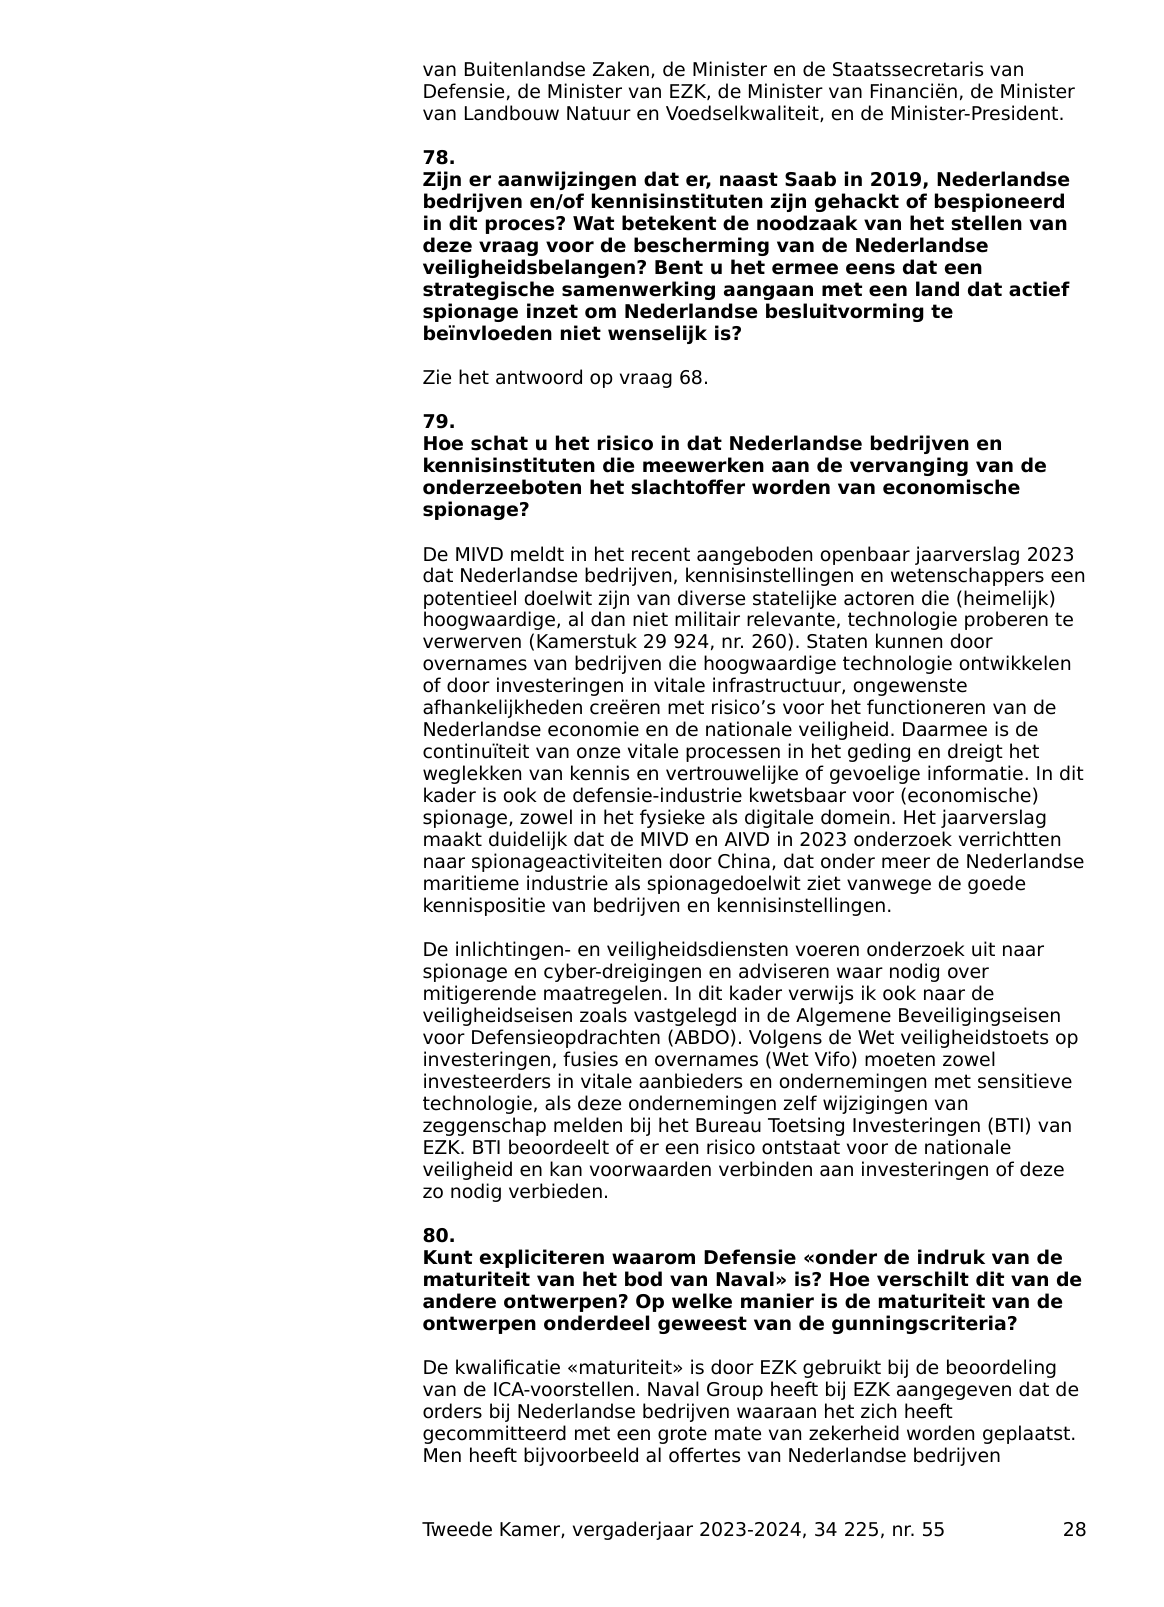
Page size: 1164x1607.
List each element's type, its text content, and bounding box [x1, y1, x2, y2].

text Zie het antwoord op vraag 68. [422, 367, 1087, 389]
text Zijn er aanwijzingen dat er, naast Saab in 2019, Nederlandse bedrijven en/of kennisinstituten zijn gehackt of bespioneerd in dit proces? Wat betekent de noodzaak van het stellen van deze vraag voor de bescherming van de Nederlandse veiligheidsbelangen? Bent u het ermee eens dat een strategische samenwerking aangaan met een land dat actief spionage inzet om Nederlandse besluitvorming te beïnvloeden niet wenselijk is? [422, 169, 1087, 345]
text De kwalificatie «maturiteit» is door EZK gebruikt bij de beoordeling van de ICA-voorstellen. Naval Group heeft bij EZK aangegeven dat de orders bij Nederlandse bedrijven waaraan het zich heeft gecommitteerd met een grote mate van zekerheid worden geplaatst. Men heeft bijvoorbeeld al offertes van Nederlandse bedrijven [422, 1357, 1087, 1467]
text 78. [422, 147, 1087, 169]
text van Buitenlandse Zaken, de Minister en de Staatssecretaris van Defensie, de Minister van EZK, de Minister van Financiën, de Minister van Landbouw Natuur en Voedselkwaliteit, en de Minister-President. [422, 59, 1087, 125]
text De inlichtingen- en veiligheidsdiensten voeren onderzoek uit naar spionage en cyber-dreigingen en adviseren waar nodig over mitigerende maatregelen. In dit kader verwijs ik ook naar de veiligheidseisen zoals vastgelegd in de Algemene Beveiligingseisen voor Defensieopdrachten (ABDO). Volgens de Wet veiligheidstoets op investeringen, fusies en overnames (Wet Vifo) moeten zowel investeerders in vitale aanbieders en ondernemingen met sensitieve technologie, als deze ondernemingen zelf wijzigingen van zeggenschap melden bij het Bureau Toetsing Investeringen (BTI) van EZK. BTI beoordeelt of er een risico ontstaat voor de nationale veiligheid en kan voorwaarden verbinden aan investeringen of deze zo nodig verbieden. [422, 939, 1087, 1203]
text Kunt expliciteren waarom Defensie «onder de indruk van de maturiteit van het bod van Naval» is? Hoe verschilt dit van de andere ontwerpen? Op welke manier is de maturiteit van de ontwerpen onderdeel geweest van de gunningscriteria? [422, 1247, 1087, 1335]
text Hoe schat u het risico in dat Nederlandse bedrijven en kennisinstituten die meewerken aan de vervanging van de onderzeeboten het slachtoffer worden van economische spionage? [422, 433, 1087, 521]
text 80. [422, 1225, 1087, 1247]
text 79. [422, 411, 1087, 433]
text De MIVD meldt in het recent aangeboden openbaar jaarverslag 2023 dat Nederlandse bedrijven, kennisinstellingen en wetenschappers een potentieel doelwit zijn van diverse statelijke actoren die (heimelijk) hoogwaardige, al dan niet militair relevante, technologie proberen te verwerven (Kamerstuk 29 924, nr. 260). Staten kunnen door overnames van bedrijven die hoogwaardige technologie ontwikkelen of door investeringen in vitale infrastructuur, ongewenste afhankelijkheden creëren met risico’s voor het functioneren van de Nederlandse economie en de nationale veiligheid. Daarmee is de continuïteit van onze vitale processen in het geding en dreigt het weglekken van kennis en vertrouwelijke of gevoelige informatie. In dit kader is ook de defensie-industrie kwetsbaar voor (economische) spionage, zowel in het fysieke als digitale domein. Het jaarverslag maakt duidelijk dat de MIVD en AIVD in 2023 onderzoek verrichtten naar spionageactiviteiten door China, dat onder meer de Nederlandse maritieme industrie als spionagedoelwit ziet vanwege de goede kennispositie van bedrijven en kennisinstellingen. [422, 543, 1087, 917]
